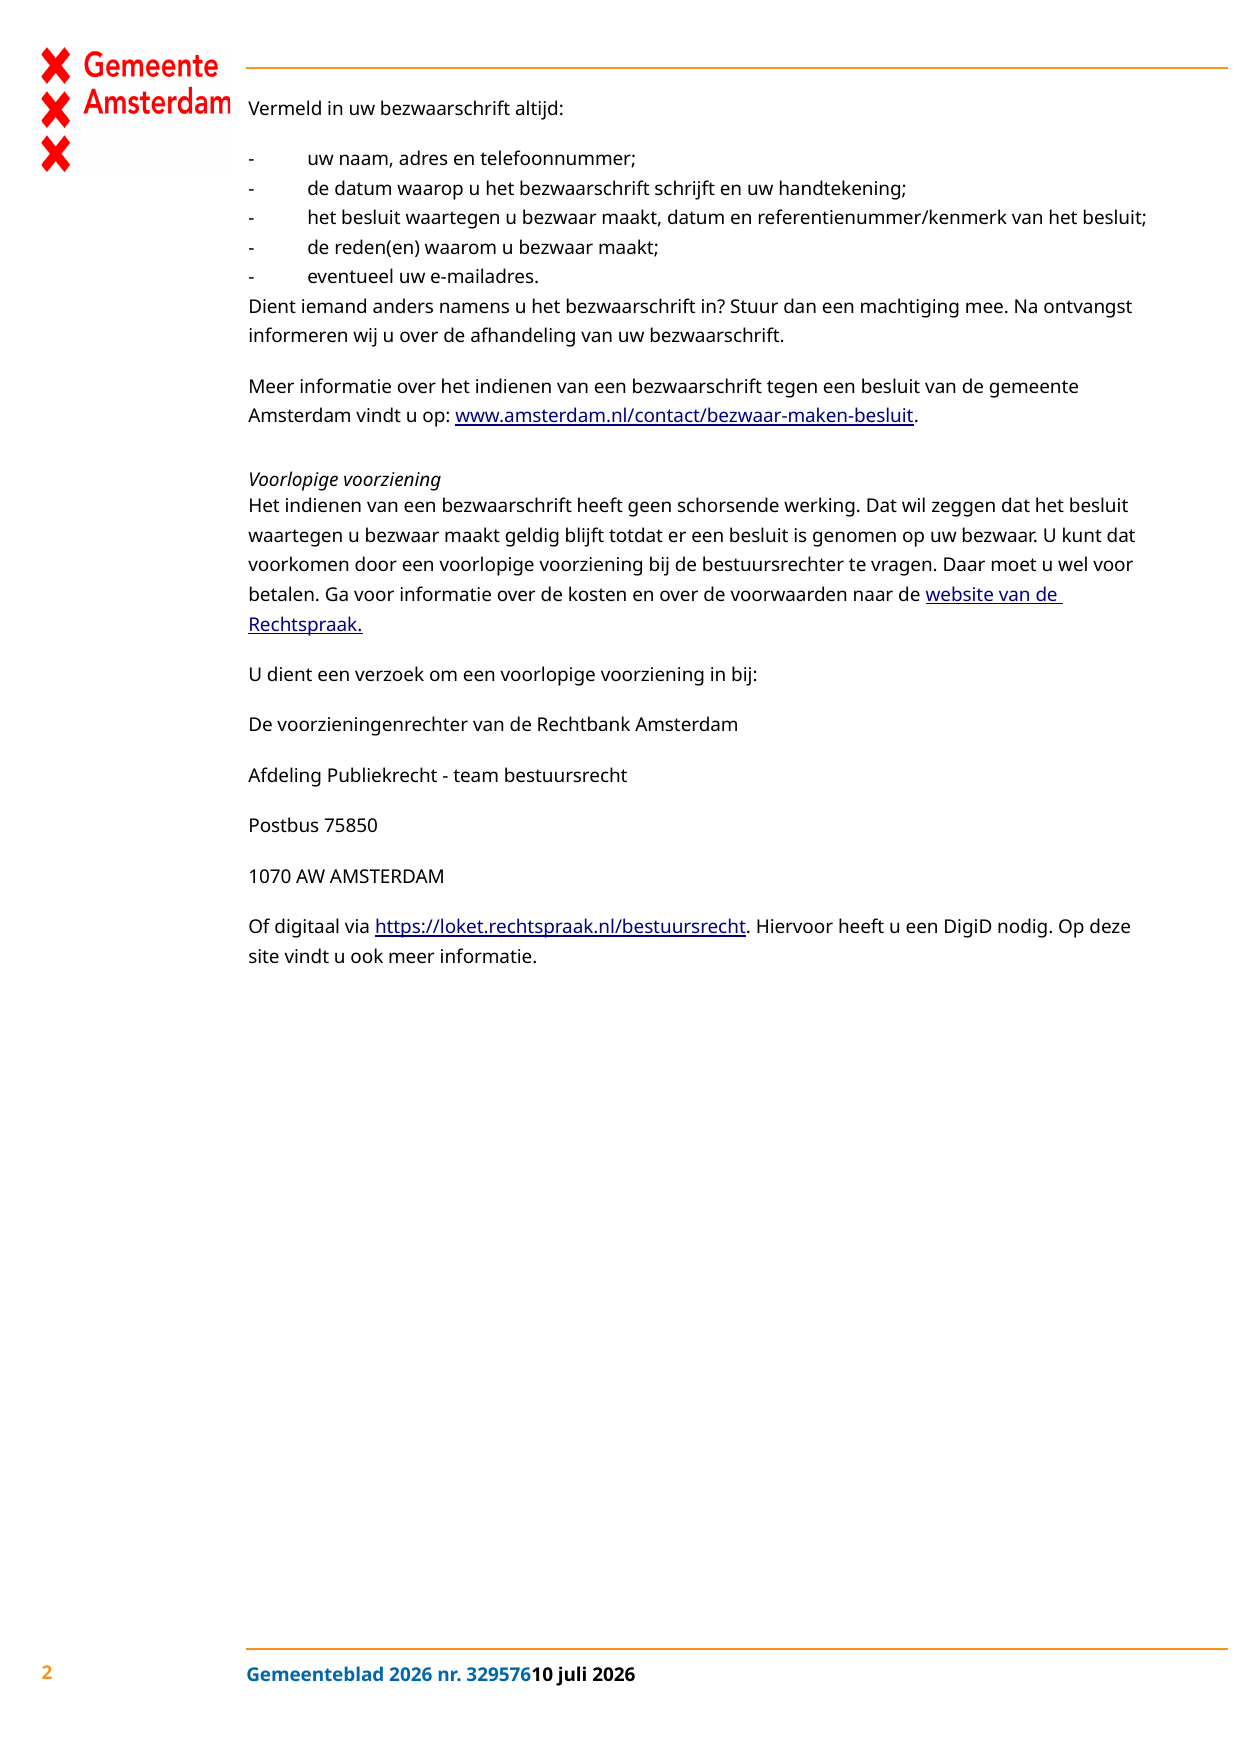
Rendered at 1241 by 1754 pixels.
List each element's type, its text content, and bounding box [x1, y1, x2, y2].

list de reden(en) waarom u bezwaar maakt; [248, 234, 1152, 260]
list het besluit waartegen u bezwaar maakt, datum en referentienummer/kenmerk van het besluit; [248, 204, 1152, 230]
text Vermeld in uw bezwaarschrift altijd: [248, 95, 1152, 121]
text U dient een verzoek om een voorlopige voorziening in bij: [248, 661, 1152, 687]
text Het indienen van een bezwaarschrift heeft geen schorsende werking. Dat wil zeggen dat het besluit waartegen u bezwaar maakt geldig blijft totdat er een besluit is genomen op uw bezwaar. U kunt dat voorkomen door een voorlopige voorziening bij de bestuursrechter te vragen. Daar moet u wel voor betalen. Ga voor informatie over de kosten en over de voorwaarden naar de website van de Rechtspraak. [248, 492, 1152, 636]
list de datum waarop u het bezwaarschrift schrijft en uw handtekening; [248, 175, 1152, 201]
text De voorzieningenrechter van de Rechtbank Amsterdam [248, 712, 1152, 737]
text Of digitaal via https://loket.rechtspraak.nl/bestuursrecht. Hiervoor heeft u een DigiD nodig. Op deze site vindt u ook meer informatie. [248, 913, 1152, 968]
text Afdeling Publiekrecht - team bestuursrecht [248, 762, 1152, 788]
list eventueel uw e-mailadres. [248, 263, 1152, 289]
text Postbus 75850 [248, 812, 1152, 838]
text 1070 AW AMSTERDAM [248, 863, 1152, 888]
picture [41, 47, 231, 172]
list uw naam, adres en telefoonnummer; [248, 145, 1152, 171]
text Meer informatie over het indienen van een bezwaarschrift tegen een besluit van de gemeente Amsterdam vindt u op: www.amsterdam.nl/contact/bezwaar-maken-besluit. [248, 373, 1152, 428]
text Dient iemand anders namens u het bezwaarschrift in? Stuur dan een machtiging mee. Na ontvangst informeren wij u over de afhandeling van uw bezwaarschrift. [248, 293, 1152, 348]
text Voorlopige voorziening [248, 467, 1152, 492]
